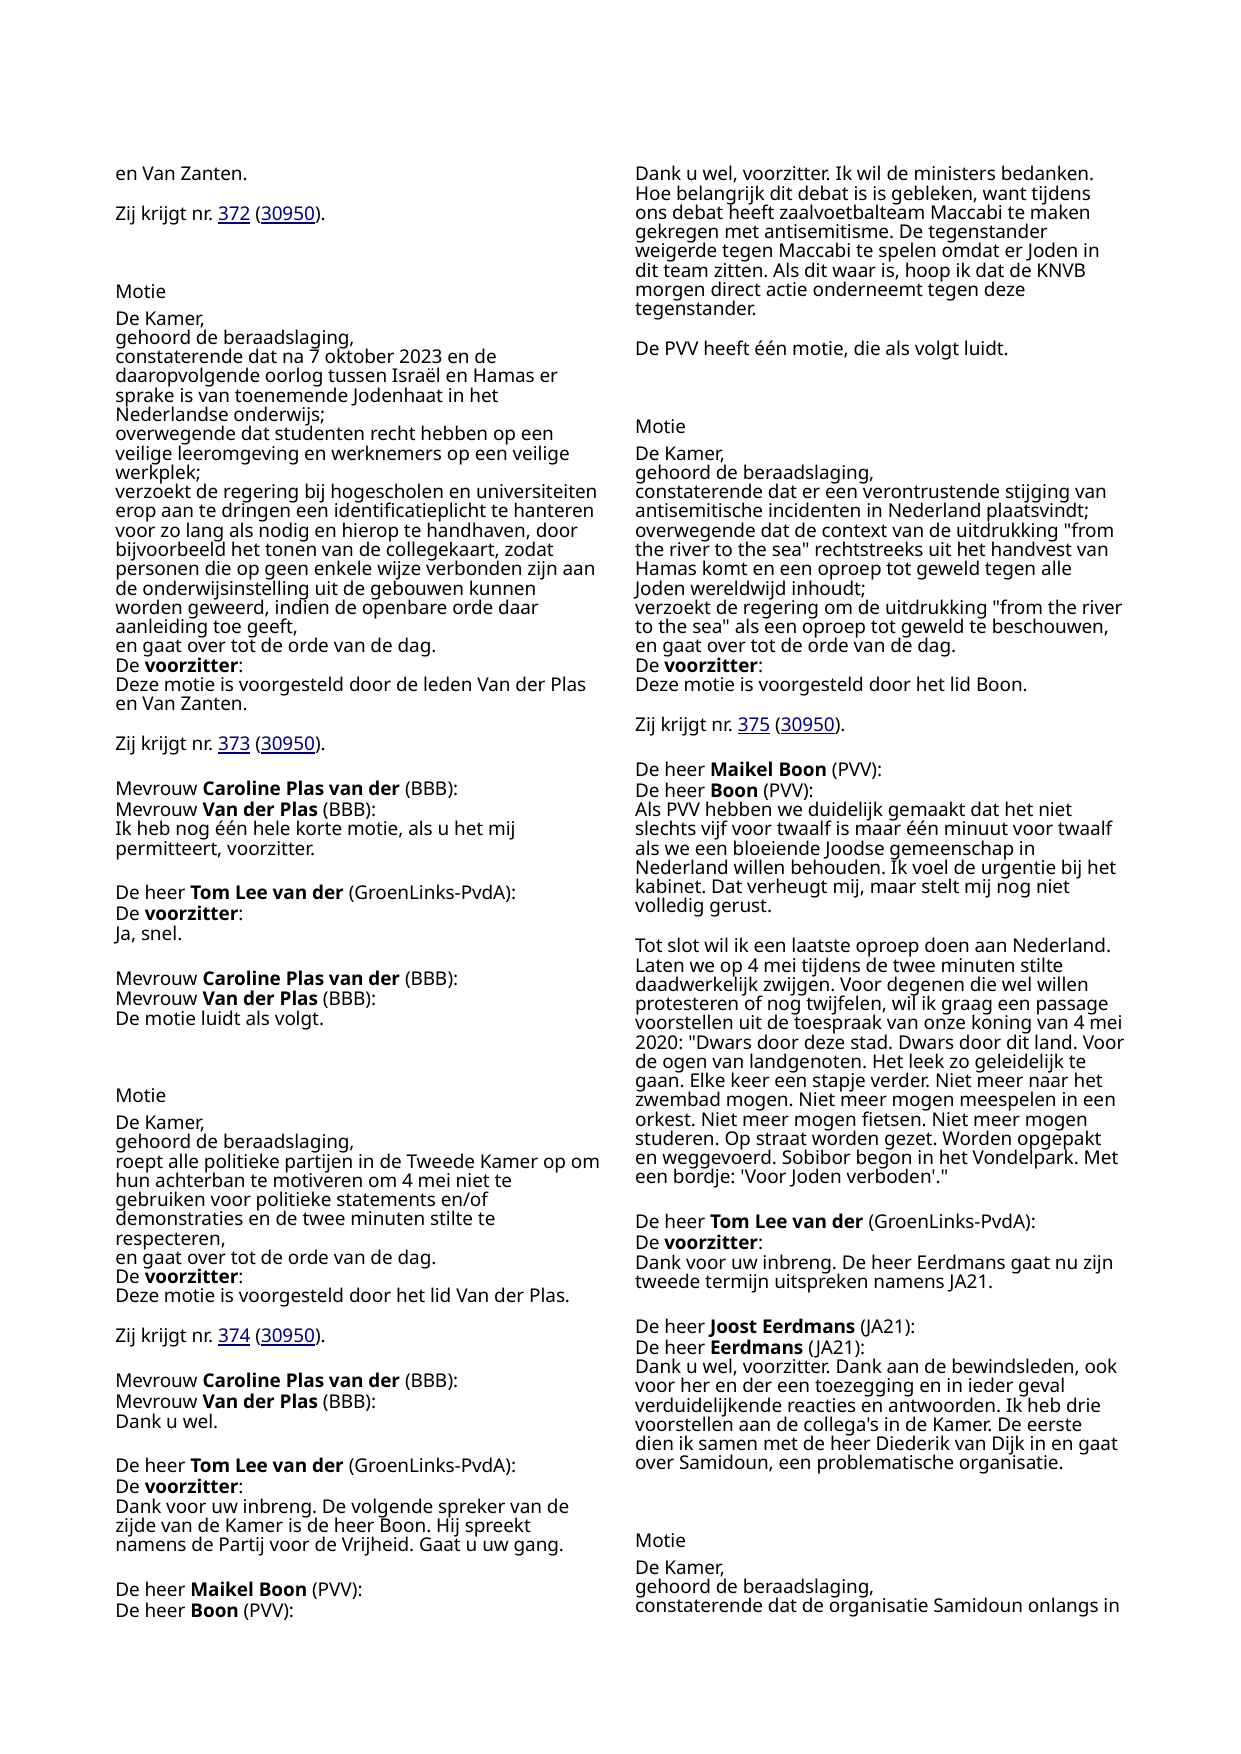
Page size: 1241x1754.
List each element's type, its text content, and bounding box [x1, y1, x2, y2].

text De heer Eerdmans (JA21): [635, 1339, 1125, 1358]
text Als PVV hebben we duidelijk gemaakt dat het niet slechts vijf voor twaalf is maar één minuut voor twaalf als we een bloeiende Joodse gemeenschap in Nederland willen behouden. Ik voel de urgentie bij het kabinet. Dat verheugt mij, maar stelt mij nog niet volledig gerust. [635, 801, 1125, 917]
text Deze motie is voorgesteld door het lid Boon. [635, 676, 1125, 695]
text De heer Maikel Boon (PVV): [115, 1576, 605, 1602]
text De heer Tom Lee van der (GroenLinks-PvdA): [115, 879, 605, 905]
text Zij krijgt nr. 375 (30950). [635, 716, 1125, 735]
text roept alle politieke partijen in de Tweede Kamer op om hun achterban te motiveren om 4 mei niet te gebruiken voor politieke statements en/of demonstraties en de twee minuten stilte te respecteren, [115, 1153, 605, 1249]
text Deze motie is voorgesteld door de leden Van der Plas en Van Zanten. [115, 676, 605, 714]
text De Kamer, [115, 310, 605, 329]
text en gaat over tot de orde van de dag. [115, 637, 605, 657]
text constaterende dat na 7 oktober 2023 en de daaropvolgende oorlog tussen Israël en Hamas er sprake is van toenemende Jodenhaat in het Nederlandse onderwijs; [115, 348, 605, 425]
text De voorzitter: [635, 657, 1125, 676]
text De heer Maikel Boon (PVV): [635, 756, 1125, 782]
text en gaat over tot de orde van de dag. [115, 1249, 605, 1268]
text en gaat over tot de orde van de dag. [635, 637, 1125, 657]
text Zij krijgt nr. 374 (30950). [115, 1327, 605, 1347]
text verzoekt de regering bij hogescholen en universiteiten erop aan te dringen een identificatieplicht te hanteren voor zo lang als nodig en hierop te handhaven, door bijvoorbeeld het tonen van de collegekaart, zodat personen die op geen enkele wijze verbonden zijn aan de onderwijsinstelling uit de gebouwen kunnen worden geweerd, indien de openbare orde daar aanleiding toe geeft, [115, 483, 605, 637]
text Motie [115, 278, 605, 304]
text Mevrouw Van der Plas (BBB): [115, 801, 605, 820]
text Dank voor uw inbreng. De volgende spreker van de zijde van de Kamer is de heer Boon. Hij spreekt namens de Partij voor de Vrijheid. Gaat u uw gang. [115, 1498, 605, 1556]
text en Van Zanten. [115, 165, 605, 184]
text De heer Boon (PVV): [115, 1602, 605, 1621]
text De Kamer, [115, 1114, 605, 1133]
text De Kamer, [635, 1559, 1125, 1578]
text gehoord de beraadslaging, [635, 1578, 1125, 1597]
text constaterende dat de organisatie Samidoun onlangs in [635, 1597, 1125, 1617]
text De PVV heeft één motie, die als volgt luidt. [635, 340, 1125, 359]
text De voorzitter: [635, 1234, 1125, 1254]
text De voorzitter: [115, 1478, 605, 1498]
text Motie [635, 413, 1125, 439]
text Tot slot wil ik een laatste oproep doen aan Nederland. Laten we op 4 mei tijdens de twee minuten stilte daadwerkelijk zwijgen. Voor degenen die wel willen protesteren of nog twijfelen, wil ik graag een passage voorstellen uit de toespraak van onze koning van 4 mei 2020: "Dwars door deze stad. Dwars door dit land. Voor de ogen van landgenoten. Het leek zo geleidelijk te gaan. Elke keer een stapje verder. Niet meer naar het zwembad mogen. Niet meer mogen meespelen in een orkest. Niet meer mogen fietsen. Niet meer mogen studeren. Op straat worden gezet. Worden opgepakt en weggevoerd. Sobibor begon in het Vondelpark. Met een bordje: 'Voor Joden verboden'." [635, 937, 1125, 1188]
text De heer Tom Lee van der (GroenLinks-PvdA): [115, 1453, 605, 1478]
text Dank u wel, voorzitter. Ik wil de ministers bedanken. Hoe belangrijk dit debat is is gebleken, want tijdens ons debat heeft zaalvoetbalteam Maccabi te maken gekregen met antisemitisme. De tegenstander weigerde tegen Maccabi te spelen omdat er Joden in dit team zitten. Als dit waar is, hoop ik dat de KNVB morgen direct actie onderneemt tegen deze tegenstander. [635, 165, 1125, 319]
text constaterende dat er een verontrustende stijging van antisemitische incidenten in Nederland plaatsvindt; [635, 483, 1125, 522]
text overwegende dat de context van de uitdrukking "from the river to the sea" rechtstreeks uit het handvest van Hamas komt en een oproep tot geweld tegen alle Joden wereldwijd inhoudt; [635, 522, 1125, 599]
text gehoord de beraadslaging, [115, 329, 605, 348]
text gehoord de beraadslaging, [635, 464, 1125, 483]
text verzoekt de regering om de uitdrukking "from the river to the sea" als een oproep tot geweld te beschouwen, [635, 599, 1125, 637]
text overwegende dat studenten recht hebben op een veilige leeromgeving en werknemers op een veilige werkplek; [115, 425, 605, 483]
text De heer Joost Eerdmans (JA21): [635, 1313, 1125, 1339]
text Deze motie is voorgesteld door het lid Van der Plas. [115, 1287, 605, 1307]
text De heer Tom Lee van der (GroenLinks-PvdA): [635, 1209, 1125, 1234]
text Mevrouw Caroline Plas van der (BBB): [115, 1368, 605, 1393]
text De heer Boon (PVV): [635, 782, 1125, 801]
text Zij krijgt nr. 372 (30950). [115, 205, 605, 224]
text De motie luidt als volgt. [115, 1010, 605, 1029]
text Ja, snel. [115, 924, 605, 944]
text Mevrouw Van der Plas (BBB): [115, 1393, 605, 1413]
text gehoord de beraadslaging, [115, 1133, 605, 1153]
text Dank u wel. [115, 1413, 605, 1432]
text Ik heb nog één hele korte motie, als u het mij permitteert, voorzitter. [115, 820, 605, 859]
text Zij krijgt nr. 373 (30950). [115, 735, 605, 754]
text Dank voor uw inbreng. De heer Eerdmans gaat nu zijn tweede termijn uitspreken namens JA21. [635, 1254, 1125, 1292]
text De voorzitter: [115, 657, 605, 676]
text De Kamer, [635, 444, 1125, 464]
text Mevrouw Caroline Plas van der (BBB): [115, 965, 605, 990]
text Motie [115, 1082, 605, 1108]
text Mevrouw Caroline Plas van der (BBB): [115, 775, 605, 801]
text Dank u wel, voorzitter. Dank aan de bewindsleden, ook voor her en der een toezegging en in ieder geval verduidelijkende reacties en antwoorden. Ik heb drie voorstellen aan de collega's in de Kamer. De eerste dien ik samen met de heer Diederik van Dijk in en gaat over Samidoun, een problematische organisatie. [635, 1358, 1125, 1474]
text Mevrouw Van der Plas (BBB): [115, 990, 605, 1010]
text Motie [635, 1527, 1125, 1553]
text De voorzitter: [115, 905, 605, 924]
text De voorzitter: [115, 1268, 605, 1287]
